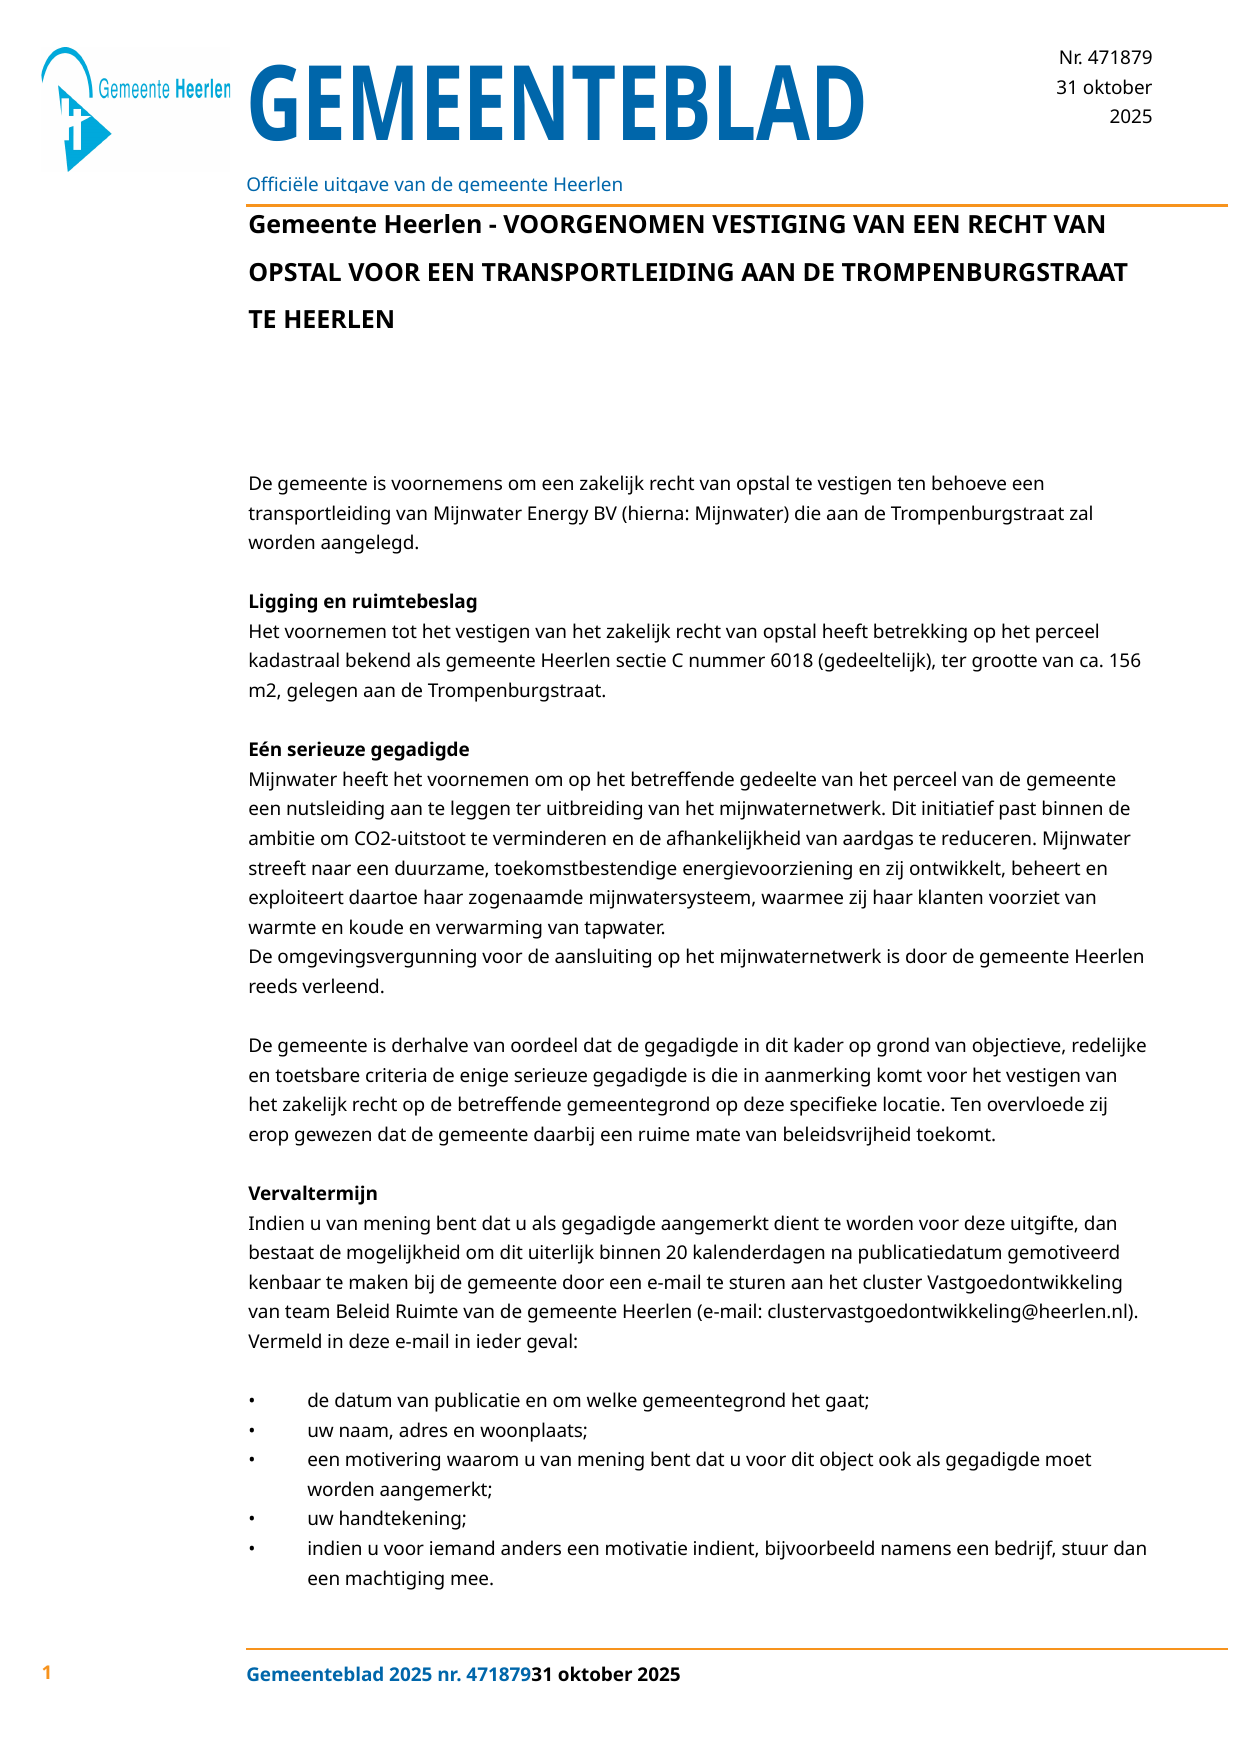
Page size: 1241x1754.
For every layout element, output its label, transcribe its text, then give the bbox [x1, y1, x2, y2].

text Mijnwater heeft het voornemen om op het betreffende gedeelte van het perceel van de gemeente een nutsleiding aan te leggen ter uitbreiding van het mijnwaternetwerk. Dit initiatief past binnen de ambitie om CO2-uitstoot te verminderen en de afhankelijkheid van aardgas te reduceren. Mijnwater streeft naar een duurzame, toekomstbestendige energievoorziening en zij ontwikkelt, beheert en exploiteert daartoe haar zogenaamde mijnwatersysteem, waarmee zij haar klanten voorziet van warmte en koude en verwarming van tapwater. [248, 766, 1152, 939]
text Ligging en ruimtebeslag [248, 588, 1152, 614]
list indien u voor iemand anders een motivatie indient, bijvoorbeeld namens een bedrijf, stuur dan een machtiging mee. [248, 1535, 1152, 1590]
text De omgevingsvergunning voor de aansluiting op het mijnwaternetwerk is door de gemeente Heerlen reeds verleend. [248, 943, 1152, 999]
text Eén serieuze gegadigde [248, 736, 1152, 762]
picture [41, 47, 59, 70]
list uw naam, adres en woonplaats; [248, 1417, 1152, 1442]
text Vervaltermijn [248, 1180, 1152, 1206]
list uw handtekening; [248, 1506, 1152, 1531]
text Het voornemen tot het vestigen van het zakelijk recht van opstal heeft betrekking op het perceel kadastraal bekend als gemeente Heerlen sectie C nummer 6018 (gedeeltelijk), ter grootte van ca. 156 m2, gelegen aan de Trompenburgstraat. [248, 618, 1152, 703]
list een motivering waarom u van mening bent dat u voor dit object ook als gegadigde moet worden aangemerkt; [248, 1446, 1152, 1502]
text De gemeente is derhalve van oordeel dat de gegadigde in dit kader op grond van objectieve, redelijke en toetsbare criteria de enige serieuze gegadigde is die in aanmerking komt voor het vestigen van het zakelijk recht op de betreffende gemeentegrond op deze specifieke locatie. Ten overvloede zij erop gewezen dat de gemeente daarbij een ruime mate van beleidsvrijheid toekomt. [248, 1032, 1152, 1147]
text De gemeente is voornemens om een zakelijk recht van opstal te vestigen ten behoeve een transportleiding van Mijnwater Energy BV (hierna: Mijnwater) die aan de Trompenburgstraat zal worden aangelegd. [248, 470, 1152, 555]
list de datum van publicatie en om welke gemeentegrond het gaat; [248, 1387, 1152, 1413]
text Gemeente Heerlen - VOORGENOMEN VESTIGING VAN EEN RECHT VAN OPSTAL VOOR EEN TRANSPORTLEIDING AAN DE TROMPENBURGSTRAAT TE HEERLEN [248, 207, 1152, 336]
text Indien u van mening bent dat u als gegadigde aangemerkt dient te worden voor deze uitgifte, dan bestaat de mogelijkheid om dit uiterlijk binnen 20 kalenderdagen na publicatiedatum gemotiveerd kenbaar te maken bij de gemeente door een e-mail te sturen aan het cluster Vastgoedontwikkeling van team Beleid Ruimte van de gemeente Heerlen (e-mail: clustervastgoedontwikkeling@heerlen.nl). Vermeld in deze e-mail in ieder geval: [248, 1210, 1152, 1354]
picture [41, 47, 231, 172]
